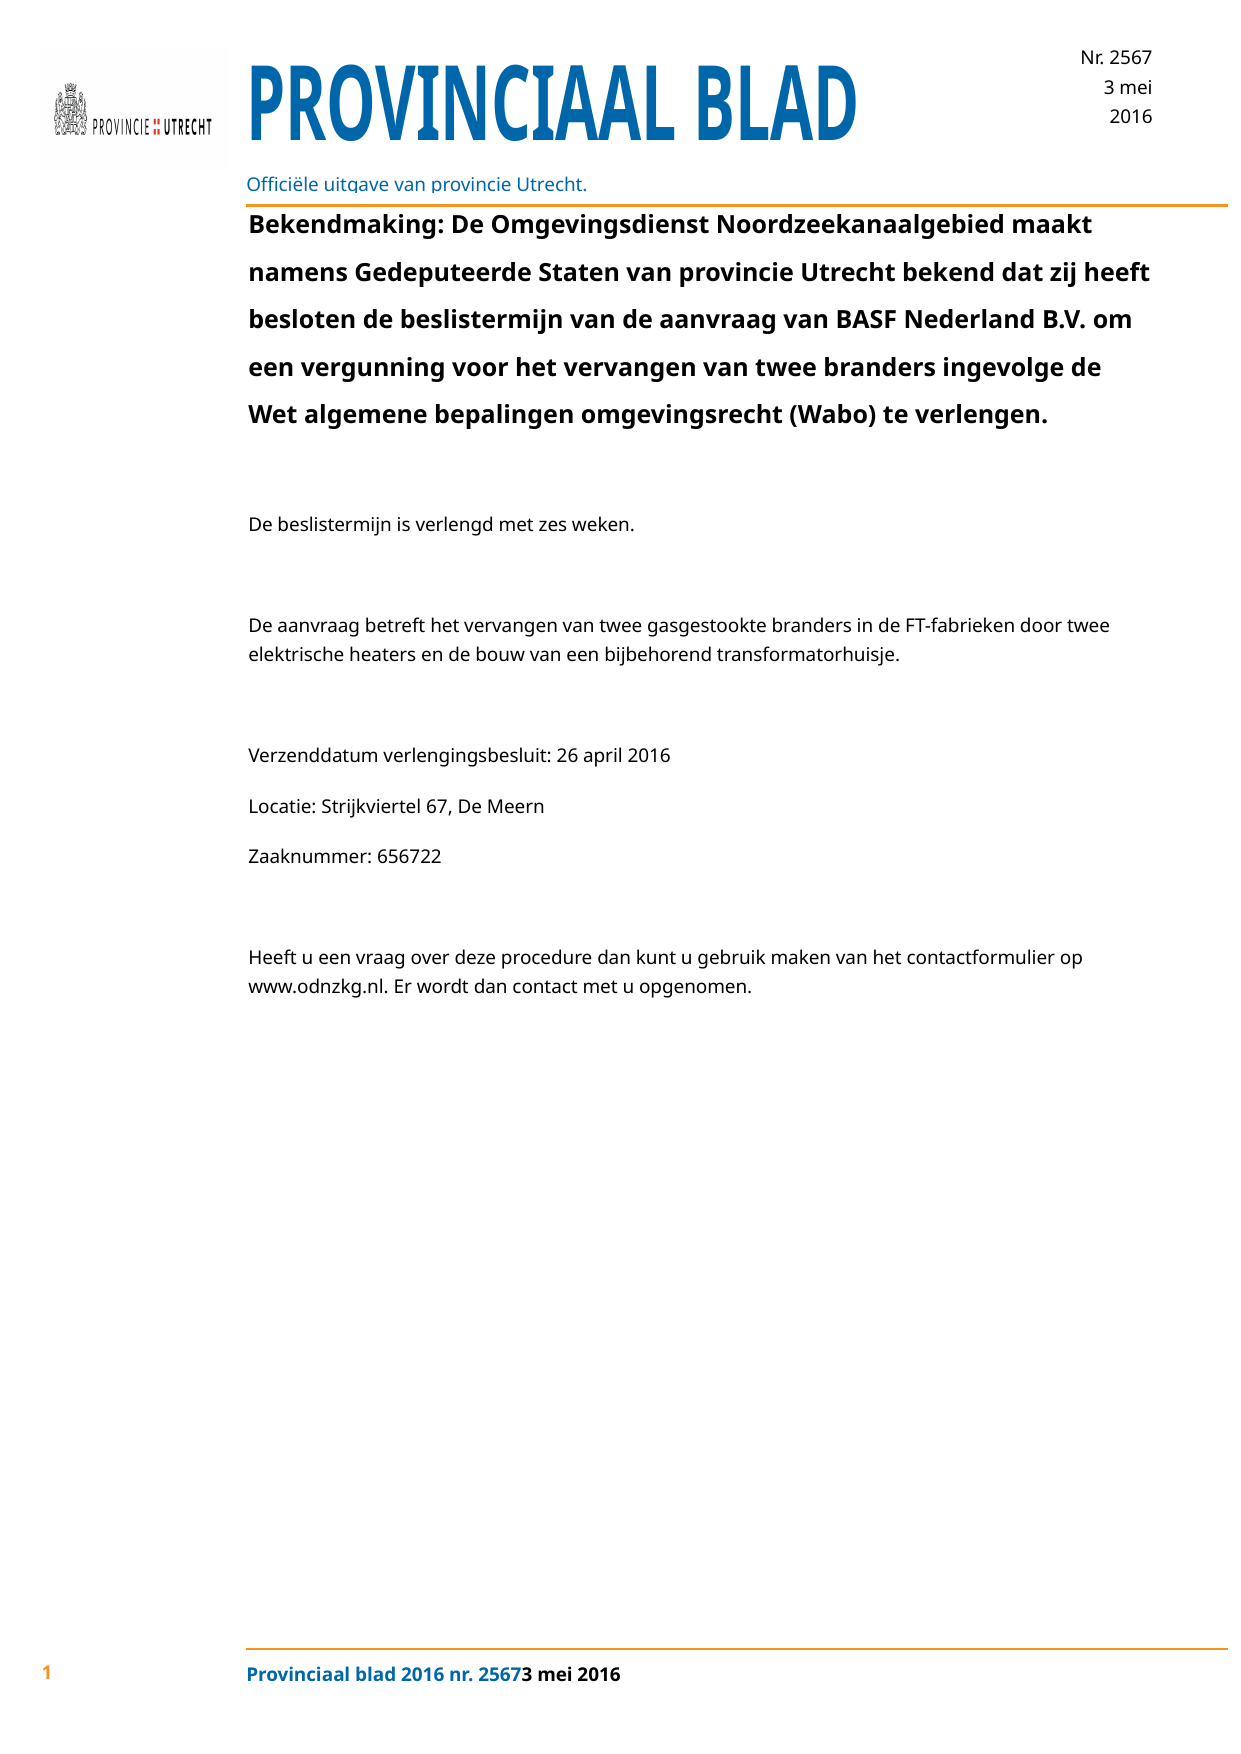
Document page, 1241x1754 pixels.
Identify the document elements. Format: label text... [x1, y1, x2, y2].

text De aanvraag betreft het vervangen van twee gasgestookte branders in de FT-fabrieken door twee elektrische heaters en de bouw van een bijbehorend transformatorhuisje. [248, 612, 1152, 667]
text Zaaknummer: 656722 [248, 843, 1152, 869]
text Bekendmaking: De Omgevingsdienst Noordzeekanaalgebied maakt namens Gedeputeerde Staten van provincie Utrecht bekend dat zij heeft besloten de beslistermijn van de aanvraag van BASF Nederland B.V. om een vergunning voor het vervangen van twee branders ingevolge de Wet algemene bepalingen omgevingsrecht (Wabo) te verlengen. [248, 207, 1152, 431]
text Heeft u een vraag over deze procedure dan kunt u gebruik maken van het contactformulier op www.odnzkg.nl. Er wordt dan contact met u opgenomen. [248, 944, 1152, 999]
text De beslistermijn is verlengd met zes weken. [248, 511, 1152, 537]
text Locatie: Strijkviertel 67, De Meern [248, 793, 1152, 818]
text Verzenddatum verlengingsbesluit: 26 april 2016 [248, 742, 1152, 768]
picture [41, 47, 231, 172]
